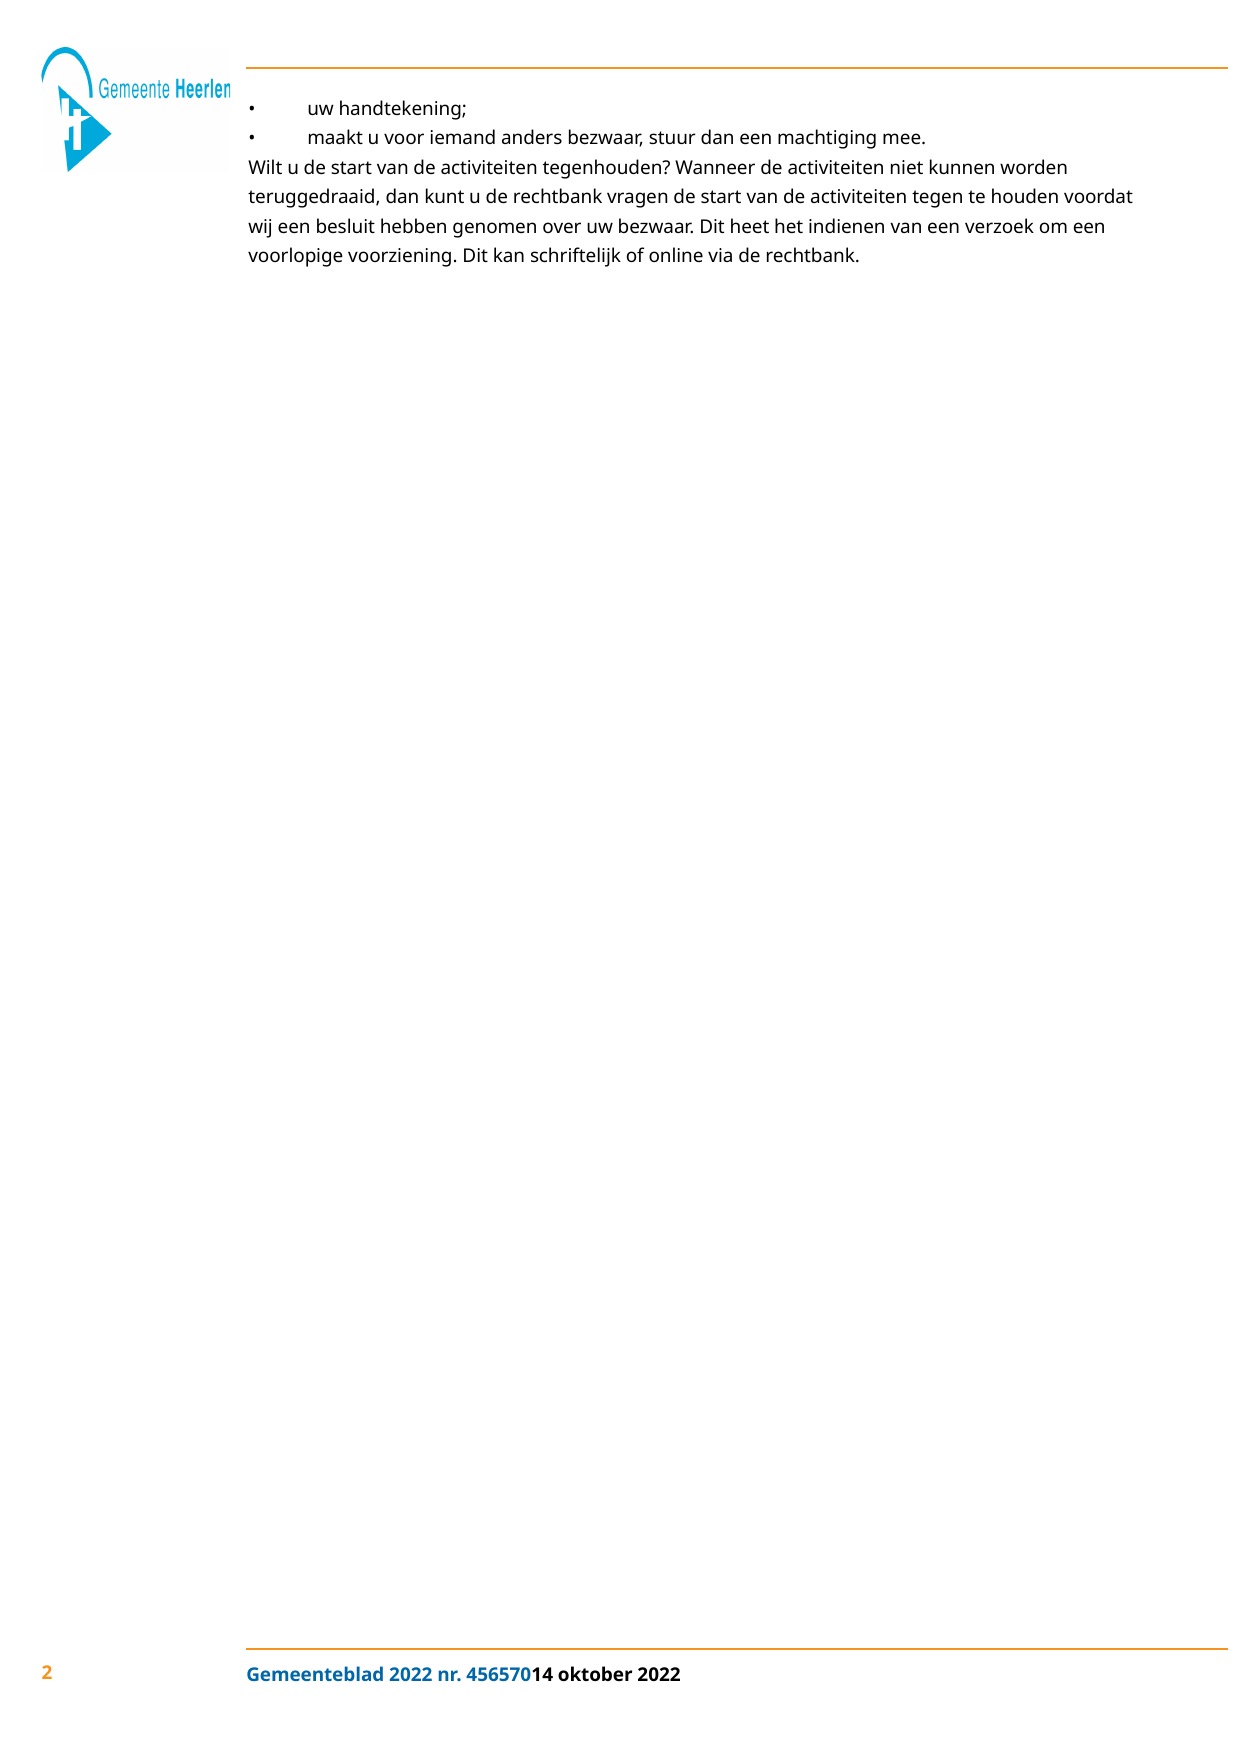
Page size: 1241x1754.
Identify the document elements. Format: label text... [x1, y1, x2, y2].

list maakt u voor iemand anders bezwaar, stuur dan een machtiging mee. [248, 124, 1152, 150]
list uw handtekening; [248, 95, 1152, 121]
text Wilt u de start van de activiteiten tegenhouden? Wanneer de activiteiten niet kunnen worden teruggedraaid, dan kunt u de rechtbank vragen de start van de activiteiten tegen te houden voordat wij een besluit hebben genomen over uw bezwaar. Dit heet het indienen van een verzoek om een voorlopige voorziening. Dit kan schriftelijk of online via de rechtbank. [248, 154, 1152, 268]
picture [41, 47, 59, 70]
picture [41, 47, 231, 172]
